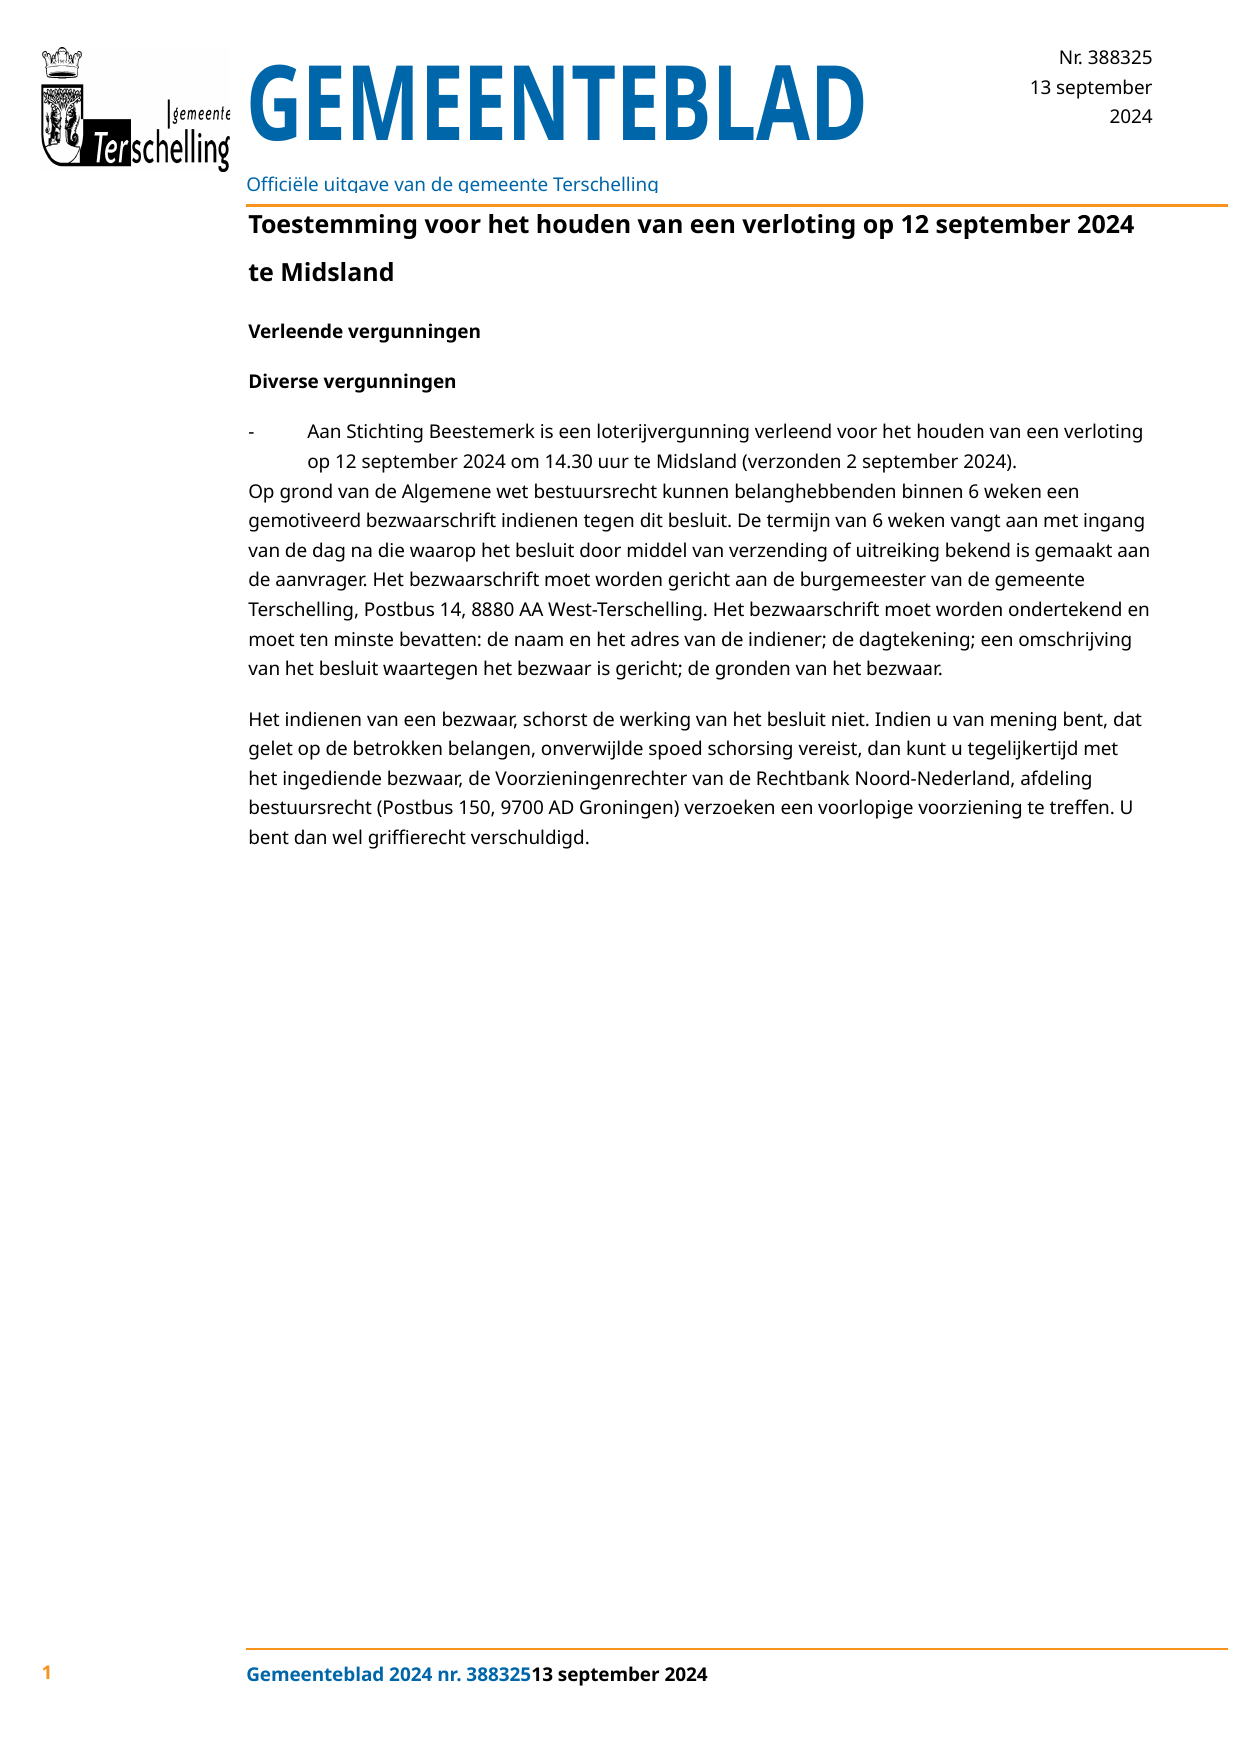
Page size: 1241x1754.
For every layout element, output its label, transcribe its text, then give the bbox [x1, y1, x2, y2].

text Het indienen van een bezwaar, schorst de werking van het besluit niet. Indien u van mening bent, dat gelet op de betrokken belangen, onverwijlde spoed schorsing vereist, dan kunt u tegelijkertijd met het ingediende bezwaar, de Voorzieningenrechter van de Rechtbank Noord-Nederland, afdeling bestuursrecht (Postbus 150, 9700 AD Groningen) verzoeken een voorlopige voorziening te treffen. U bent dan wel griffierecht verschuldigd. [248, 706, 1152, 850]
list Aan Stichting Beestemerk is een loterijvergunning verleend voor het houden van een verloting op 12 september 2024 om 14.30 uur te Midsland (verzonden 2 september 2024). [248, 419, 1152, 474]
picture [41, 47, 231, 172]
text Diverse vergunningen [248, 368, 1152, 394]
text Op grond van de Algemene wet bestuursrecht kunnen belanghebbenden binnen 6 weken een gemotiveerd bezwaarschrift indienen tegen dit besluit. De termijn van 6 weken vangt aan met ingang van de dag na die waarop het besluit door middel van verzending of uitreiking bekend is gemaakt aan de aanvrager. Het bezwaarschrift moet worden gericht aan de burgemeester van de gemeente Terschelling, Postbus 14, 8880 AA West-Terschelling. Het bezwaarschrift moet worden ondertekend en moet ten minste bevatten: de naam en het adres van de indiener; de dagtekening; een omschrijving van het besluit waartegen het bezwaar is gericht; de gronden van het bezwaar. [248, 478, 1152, 681]
text Verleende vergunningen [248, 318, 1152, 344]
text Toestemming voor het houden van een verloting op 12 september 2024 te Midsland [248, 207, 1152, 288]
